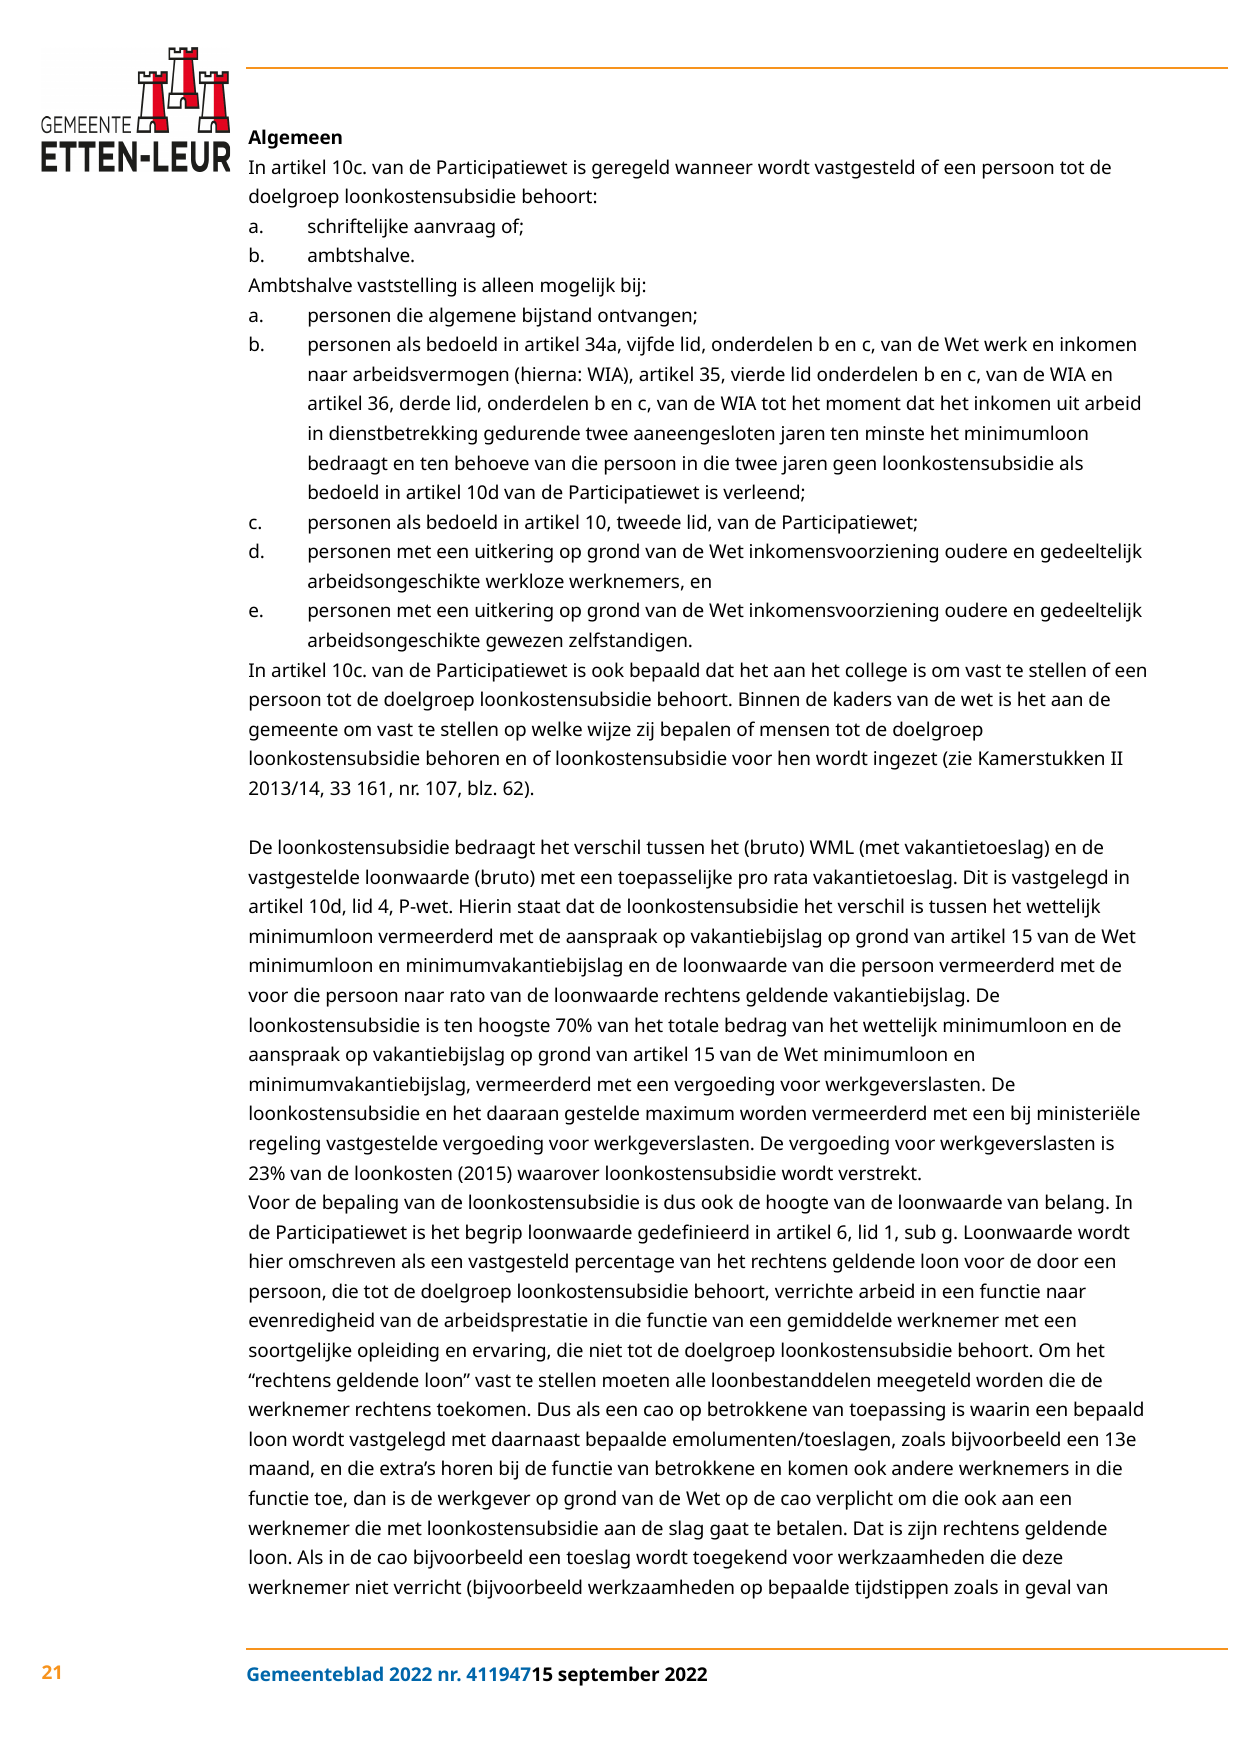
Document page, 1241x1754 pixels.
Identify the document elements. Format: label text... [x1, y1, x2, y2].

list personen als bedoeld in artikel 34a, vijfde lid, onderdelen b en c, van de Wet werk en inkomen naar arbeidsvermogen (hierna: WIA), artikel 35, vierde lid onderdelen b en c, van de WIA en artikel 36, derde lid, onderdelen b en c, van de WIA tot het moment dat het inkomen uit arbeid in dienstbetrekking gedurende twee aaneengesloten jaren ten minste het minimumloon bedraagt en ten behoeve van die persoon in die twee jaren geen loonkostensubsidie als bedoeld in artikel 10d van de Participatiewet is verleend; [248, 331, 1152, 505]
list personen met een uitkering op grond van de Wet inkomensvoorziening oudere en gedeeltelijk arbeidsongeschikte werkloze werknemers, en [248, 538, 1152, 594]
list schriftelijke aanvraag of; [248, 213, 1152, 239]
text Algemeen [248, 124, 1152, 150]
text In artikel 10c. van de Participatiewet is geregeld wanneer wordt vastgesteld of een persoon tot de doelgroep loonkostensubsidie behoort: [248, 154, 1152, 209]
text In artikel 10c. van de Participatiewet is ook bepaald dat het aan het college is om vast te stellen of een persoon tot de doelgroep loonkostensubsidie behoort. Binnen de kaders van de wet is het aan de gemeente om vast te stellen op welke wijze zij bepalen of mensen tot de doelgroep loonkostensubsidie behoren en of loonkostensubsidie voor hen wordt ingezet (zie Kamerstukken II 2013/14, 33 161, nr. 107, blz. 62). [248, 657, 1152, 801]
list personen als bedoeld in artikel 10, tweede lid, van de Participatiewet; [248, 509, 1152, 535]
list personen die algemene bijstand ontvangen; [248, 302, 1152, 328]
text Ambtshalve vaststelling is alleen mogelijk bij: [248, 272, 1152, 298]
picture [41, 47, 231, 172]
list personen met een uitkering op grond van de Wet inkomensvoorziening oudere en gedeeltelijk arbeidsongeschikte gewezen zelfstandigen. [248, 598, 1152, 653]
text Voor de bepaling van de loonkostensubsidie is dus ook de hoogte van de loonwaarde van belang. In de Participatiewet is het begrip loonwaarde gedefinieerd in artikel 6, lid 1, sub g. Loonwaarde wordt hier omschreven als een vastgesteld percentage van het rechtens geldende loon voor de door een persoon, die tot de doelgroep loonkostensubsidie behoort, verrichte arbeid in een functie naar evenredigheid van de arbeidsprestatie in die functie van een gemiddelde werknemer met een soortgelijke opleiding en ervaring, die niet tot de doelgroep loonkostensubsidie behoort. Om het “rechtens geldende loon” vast te stellen moeten alle loonbestanddelen meegeteld worden die de werknemer rechtens toekomen. Dus als een cao op betrokkene van toepassing is waarin een bepaald loon wordt vastgelegd met daarnaast bepaalde emolumenten/toeslagen, zoals bijvoorbeeld een 13e maand, en die extra’s horen bij de functie van betrokkene en komen ook andere werknemers in die functie toe, dan is de werkgever op grond van de Wet op de cao verplicht om die ook aan een werknemer die met loonkostensubsidie aan de slag gaat te betalen. Dat is zijn rechtens geldende loon. Als in de cao bijvoorbeeld een toeslag wordt toegekend voor werkzaamheden die deze werknemer niet verricht (bijvoorbeeld werkzaamheden op bepaalde tijdstippen zoals in geval van [248, 1189, 1152, 1600]
list ambtshalve. [248, 243, 1152, 268]
text De loonkostensubsidie bedraagt het verschil tussen het (bruto) WML (met vakantietoeslag) en de vastgestelde loonwaarde (bruto) met een toepasselijke pro rata vakantietoeslag. Dit is vastgelegd in artikel 10d, lid 4, P-wet. Hierin staat dat de loonkostensubsidie het verschil is tussen het wettelijk minimumloon vermeerderd met de aanspraak op vakantiebijslag op grond van artikel 15 van de Wet minimumloon en minimumvakantiebijslag en de loonwaarde van die persoon vermeerderd met de voor die persoon naar rato van de loonwaarde rechtens geldende vakantiebijslag. De loonkostensubsidie is ten hoogste 70% van het totale bedrag van het wettelijk minimumloon en de aanspraak op vakantiebijslag op grond van artikel 15 van de Wet minimumloon en minimumvakantiebijslag, vermeerderd met een vergoeding voor werkgeverslasten. De loonkostensubsidie en het daaraan gestelde maximum worden vermeerderd met een bij ministeriële regeling vastgestelde vergoeding voor werkgeverslasten. De vergoeding voor werkgeverslasten is 23% van de loonkosten (2015) waarover loonkostensubsidie wordt verstrekt. [248, 834, 1152, 1186]
